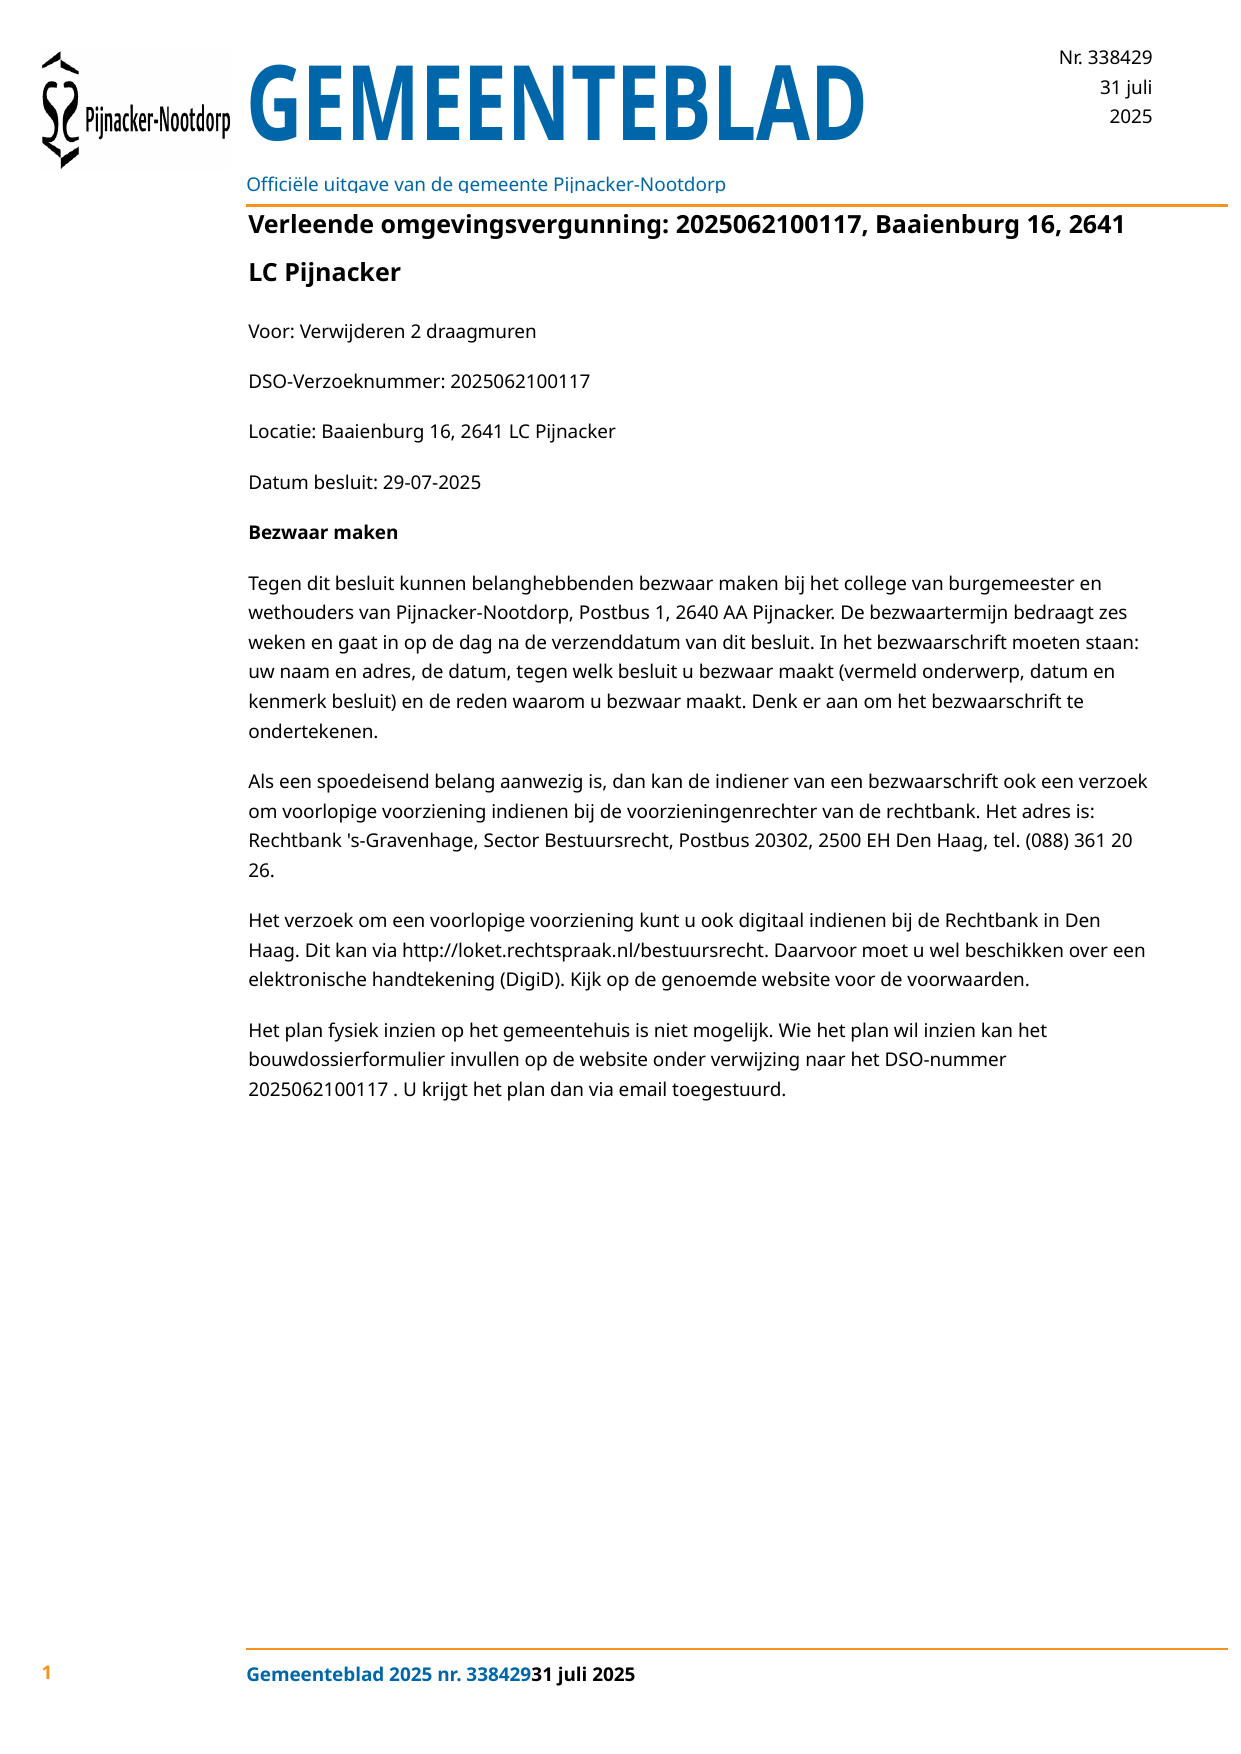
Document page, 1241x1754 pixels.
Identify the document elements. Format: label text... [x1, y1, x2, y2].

text Bezwaar maken [248, 519, 1152, 545]
text Tegen dit besluit kunnen belanghebbenden bezwaar maken bij het college van burgemeester en wethouders van Pijnacker-Nootdorp, Postbus 1, 2640 AA Pijnacker. De bezwaartermijn bedraagt zes weken en gaat in op de dag na de verzenddatum van dit besluit. In het bezwaarschrift moeten staan: uw naam en adres, de datum, tegen welk besluit u bezwaar maakt (vermeld onderwerp, datum en kenmerk besluit) en de reden waarom u bezwaar maakt. Denk er aan om het bezwaarschrift te ondertekenen. [248, 570, 1152, 744]
text Verleende omgevingsvergunning: 2025062100117, Baaienburg 16, 2641 LC Pijnacker [248, 207, 1152, 288]
text Datum besluit: 29-07-2025 [248, 469, 1152, 495]
text Voor: Verwijderen 2 draagmuren [248, 318, 1152, 344]
text Als een spoedeisend belang aanwezig is, dan kan de indiener van een bezwaarschrift ook een verzoek om voorlopige voorziening indienen bij de voorzieningenrechter van de rechtbank. Het adres is: Rechtbank 's-Gravenhage, Sector Bestuursrecht, Postbus 20302, 2500 EH Den Haag, tel. (088) 361 20 26. [248, 768, 1152, 883]
picture [41, 47, 231, 172]
text Het verzoek om een voorlopige voorziening kunt u ook digitaal indienen bij de Rechtbank in Den Haag. Dit kan via http://loket.rechtspraak.nl/bestuursrecht. Daarvoor moet u wel beschikken over een elektronische handtekening (DigiD). Kijk op de genoemde website voor de voorwaarden. [248, 907, 1152, 992]
text Locatie: Baaienburg 16, 2641 LC Pijnacker [248, 419, 1152, 444]
text DSO-Verzoeknummer: 2025062100117 [248, 368, 1152, 394]
text Het plan fysiek inzien op het gemeentehuis is niet mogelijk. Wie het plan wil inzien kan het bouwdossierformulier invullen op de website onder verwijzing naar het DSO-nummer 2025062100117 . U krijgt het plan dan via email toegestuurd. [248, 1017, 1152, 1102]
